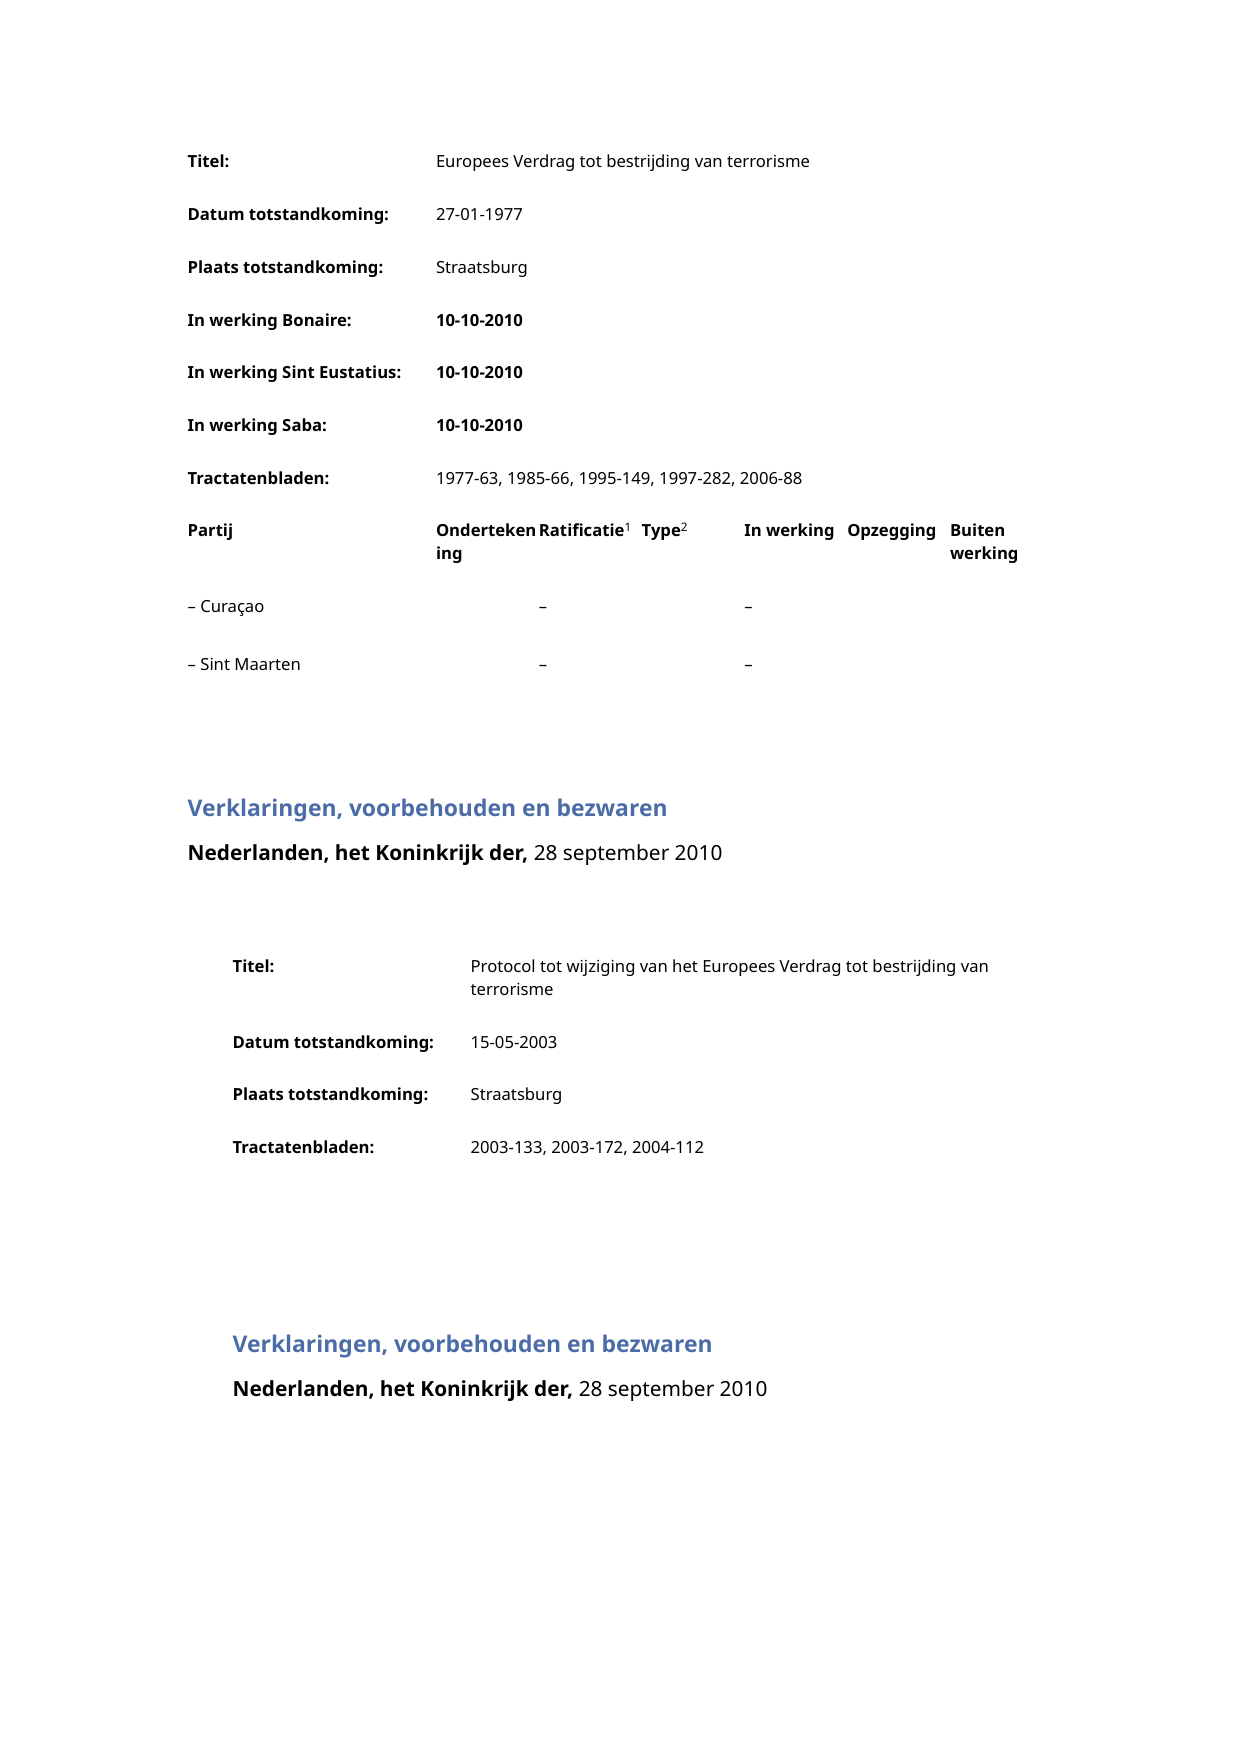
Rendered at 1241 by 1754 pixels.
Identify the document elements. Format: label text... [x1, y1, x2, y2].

table_cell In werking Saba: [188, 414, 436, 466]
table_cell [847, 594, 950, 653]
table_cell 10-10-2010 [436, 361, 1053, 413]
table_cell [436, 653, 539, 711]
table_cell Partij [188, 519, 436, 594]
table_cell Plaats totstandkoming: [188, 255, 436, 308]
subtitle Verklaringen, voorbehouden en bezwaren [187, 792, 1053, 823]
table_cell Tractatenbladen: [188, 466, 436, 519]
table_header Titel: [233, 955, 470, 1030]
table_cell 2003-133, 2003-172, 2004-112 [470, 1136, 1053, 1188]
table_cell Ondertekening [436, 519, 539, 594]
table_cell Datum totstandkoming: [188, 203, 436, 255]
text Nederlanden, het Koninkrijk der, 28 september 2010 [187, 838, 1053, 867]
table_cell Straatsburg [436, 255, 1053, 308]
text Nederlanden, het Koninkrijk der, 28 september 2010 [232, 1374, 1053, 1402]
table_cell [847, 653, 950, 711]
table_cell [233, 1188, 1053, 1247]
table_cell [641, 594, 744, 653]
subtitle Verklaringen, voorbehouden en bezwaren [232, 1328, 1053, 1359]
table_cell – Curaçao [188, 594, 436, 653]
table_cell [436, 594, 539, 653]
table_cell In werking Bonaire: [188, 308, 436, 361]
table_cell 10-10-2010 [436, 308, 1053, 361]
table_cell Opzegging [847, 519, 950, 594]
table_header Europees Verdrag tot bestrijding van terrorisme [436, 150, 1053, 203]
table_cell Plaats totstandkoming: [233, 1083, 470, 1136]
table_cell In werking Sint Eustatius: [188, 361, 436, 413]
table_cell Tractatenbladen: [233, 1136, 470, 1188]
table_cell 27-01-1977 [436, 203, 1053, 255]
table_cell [950, 653, 1053, 711]
table_cell – [744, 594, 847, 653]
table_cell Datum totstandkoming: [233, 1030, 470, 1083]
table_cell 10-10-2010 [436, 414, 1053, 466]
table_cell Ratificatie1 [539, 519, 641, 594]
table_cell [641, 653, 744, 711]
table_cell Buiten werking [950, 519, 1053, 594]
table_cell 15-05-2003 [470, 1030, 1053, 1083]
table_cell – [539, 653, 641, 711]
table_cell Type2 [641, 519, 744, 594]
table_cell – Sint Maarten [188, 653, 436, 711]
table_cell In werking [744, 519, 847, 594]
table_cell – [539, 594, 641, 653]
table_header Protocol tot wijziging van het Europees Verdrag tot bestrijding van terrorisme [470, 955, 1053, 1030]
table_cell – [744, 653, 847, 711]
table_header Titel: [188, 150, 436, 203]
table_cell 1977-63, 1985-66, 1995-149, 1997-282, 2006-88 [436, 466, 1053, 519]
table_cell [950, 594, 1053, 653]
table_cell Straatsburg [470, 1083, 1053, 1136]
